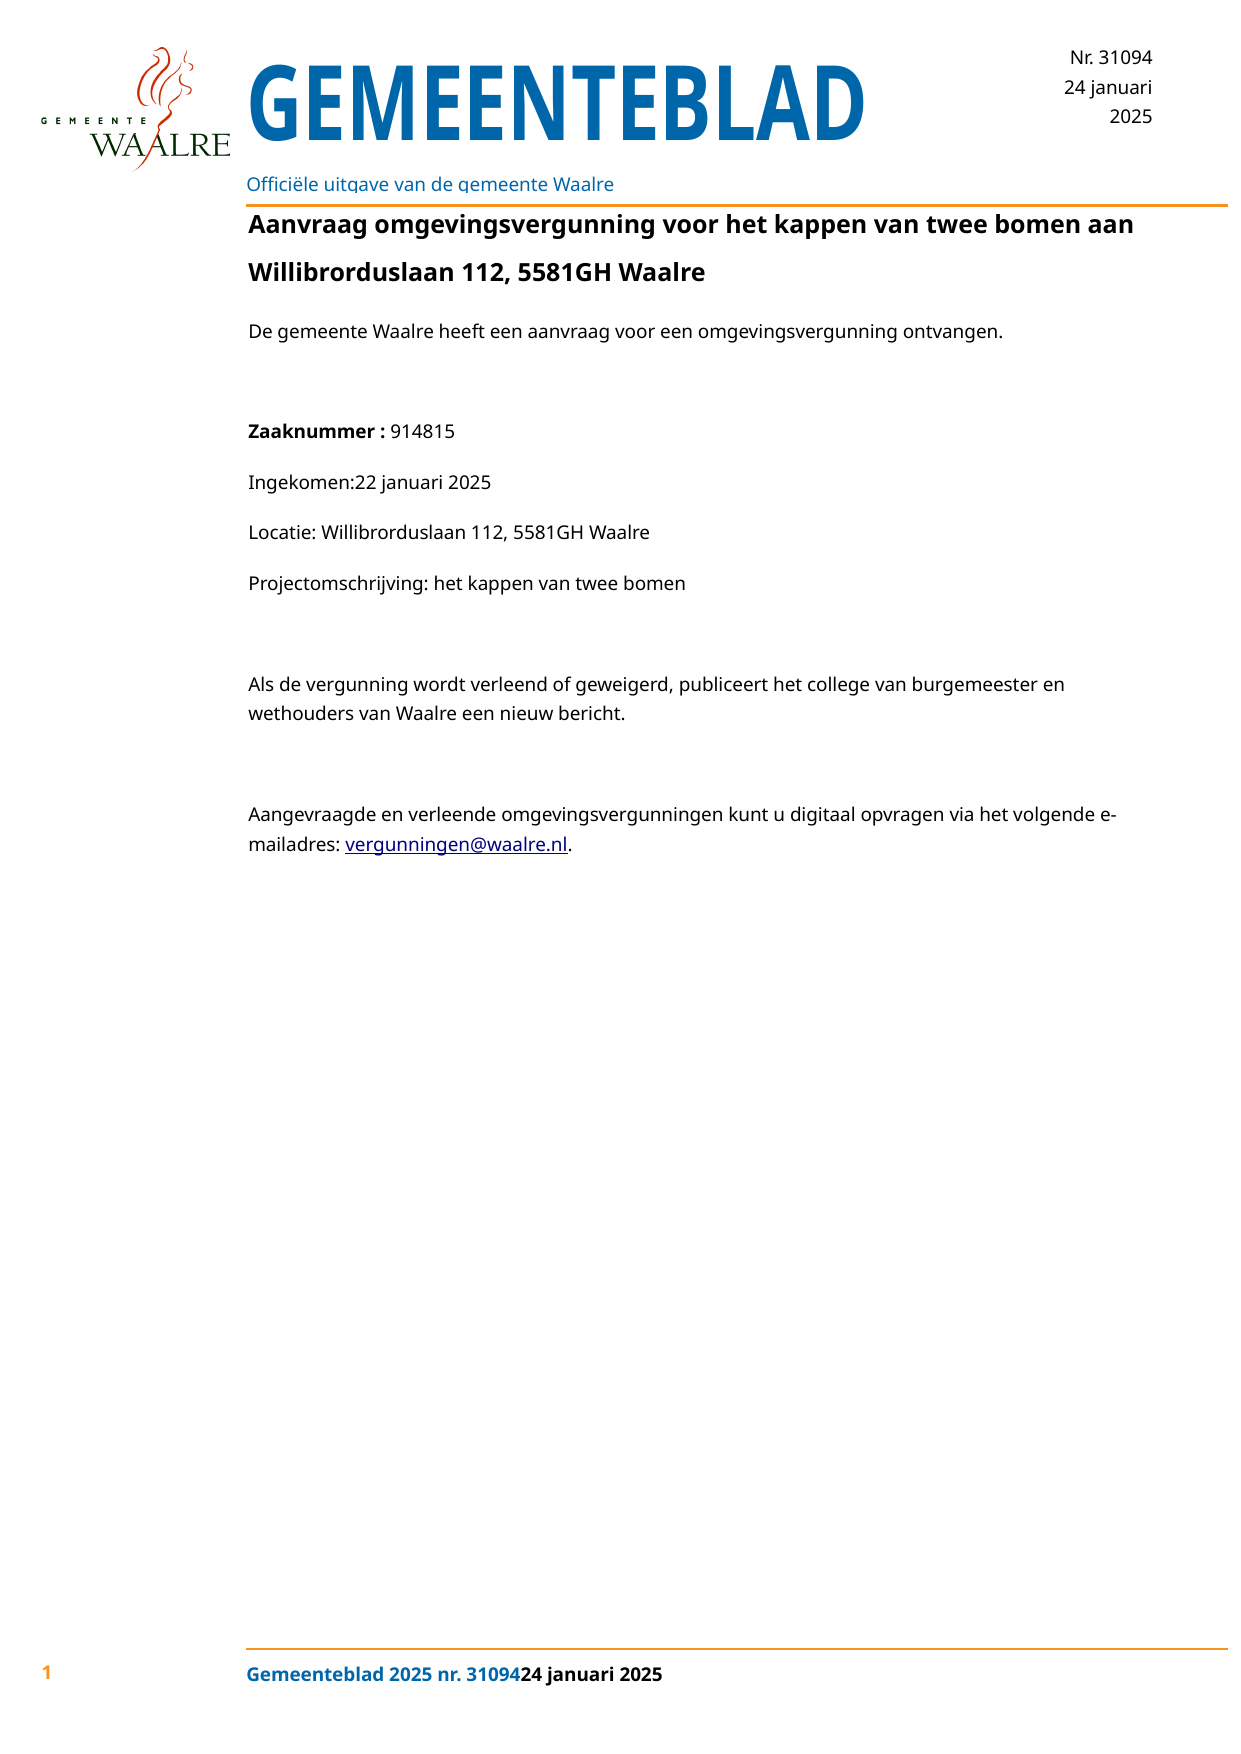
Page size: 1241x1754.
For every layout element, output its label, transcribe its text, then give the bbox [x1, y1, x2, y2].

text De gemeente Waalre heeft een aanvraag voor een omgevingsvergunning ontvangen. [248, 318, 1152, 344]
text Aangevraagde en verleende omgevingsvergunningen kunt u digitaal opvragen via het volgende e-mailadres: vergunningen@waalre.nl. [248, 801, 1152, 857]
text Projectomschrijving: het kappen van twee bomen [248, 570, 1152, 596]
text Zaaknummer : 914815 [248, 419, 1152, 444]
text Aanvraag omgevingsvergunning voor het kappen van twee bomen aan Willibrorduslaan 112, 5581GH Waalre [248, 207, 1152, 288]
picture [41, 47, 231, 172]
text Als de vergunning wordt verleend of geweigerd, publiceert het college van burgemeester en wethouders van Waalre een nieuw bericht. [248, 671, 1152, 726]
text Locatie: Willibrorduslaan 112, 5581GH Waalre [248, 519, 1152, 545]
text Ingekomen:22 januari 2025 [248, 469, 1152, 495]
